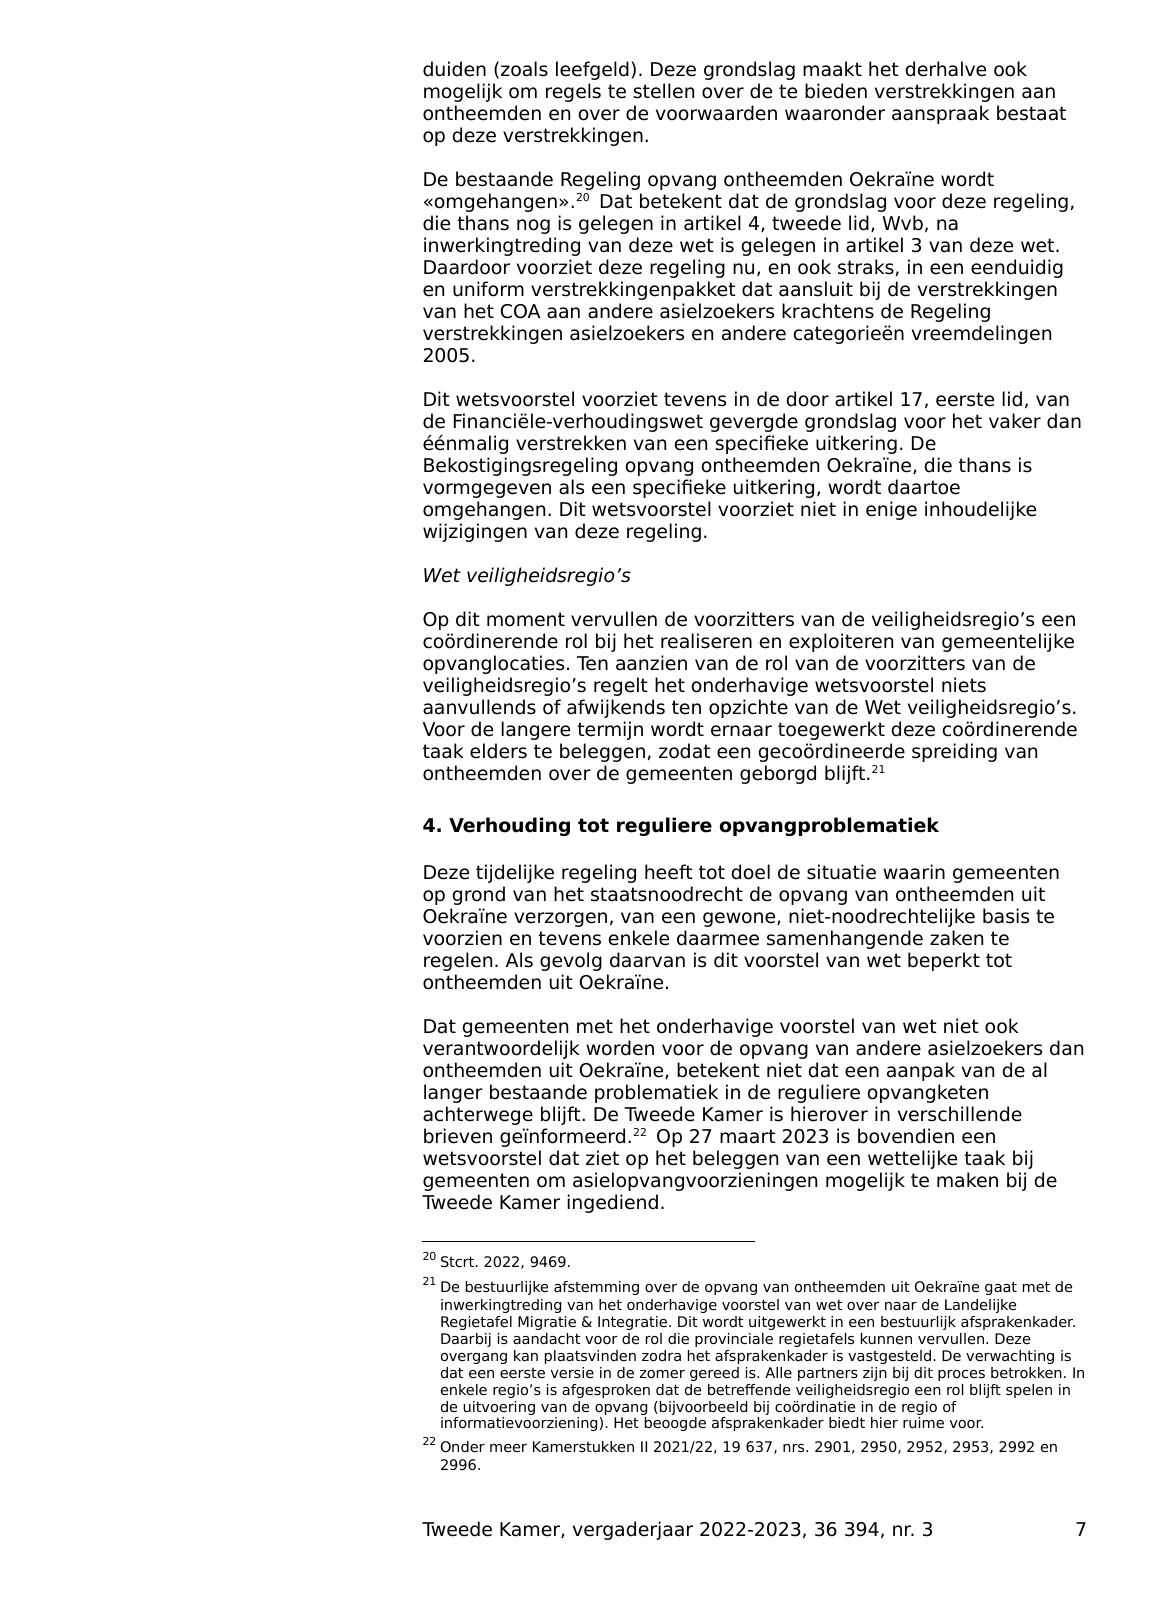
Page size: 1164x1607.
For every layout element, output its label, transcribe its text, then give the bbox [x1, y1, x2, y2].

text Dat gemeenten met het onderhavige voorstel van wet niet ook verantwoordelijk worden voor de opvang van andere asielzoekers dan ontheemden uit Oekraïne, betekent niet dat een aanpak van de al langer bestaande problematiek in de reguliere opvangketen achterwege blijft. De Tweede Kamer is hierover in verschillende brieven geïnformeerd. Op 27 maart 2023 is bovendien een wetsvoorstel dat ziet op het beleggen van een wettelijke taak bij gemeenten om asielopvangvoorzieningen mogelijk te maken bij de Tweede Kamer ingediend. [422, 1016, 1087, 1214]
subtitle 4. Verhouding tot reguliere opvangproblematiek [422, 815, 1087, 837]
text Deze tijdelijke regeling heeft tot doel de situatie waarin gemeenten op grond van het staatsnoodrecht de opvang van ontheemden uit Oekraïne verzorgen, van een gewone, niet-noodrechtelijke basis te voorzien en tevens enkele daarmee samenhangende zaken te regelen. Als gevolg daarvan is dit voorstel van wet beperkt tot ontheemden uit Oekraïne. [422, 862, 1087, 994]
text duiden (zoals leefgeld). Deze grondslag maakt het derhalve ook mogelijk om regels te stellen over de te bieden verstrekkingen aan ontheemden en over de voorwaarden waaronder aanspraak bestaat op deze verstrekkingen. [422, 59, 1087, 147]
text De bestaande Regeling opvang ontheemden Oekraïne wordt «omgehangen». Dat betekent dat de grondslag voor deze regeling, die thans nog is gelegen in artikel 4, tweede lid, Wvb, na inwerkingtreding van deze wet is gelegen in artikel 3 van deze wet. Daardoor voorziet deze regeling nu, en ook straks, in een eenduidig en uniform verstrekkingenpakket dat aansluit bij de verstrekkingen van het COA aan andere asielzoekers krachtens de Regeling verstrekkingen asielzoekers en andere categorieën vreemdelingen 2005. [422, 169, 1087, 367]
text Op dit moment vervullen de voorzitters van de veiligheidsregio’s een coördinerende rol bij het realiseren en exploiteren van gemeentelijke opvanglocaties. Ten aanzien van de rol van de voorzitters van de veiligheidsregio’s regelt het onderhavige wetsvoorstel niets aanvullends of afwijkends ten opzichte van de Wet veiligheidsregio’s. Voor de langere termijn wordt ernaar toegewerkt deze coördinerende taak elders te beleggen, zodat een gecoördineerde spreiding van ontheemden over de gemeenten geborgd blijft. [422, 609, 1087, 785]
subtitle Wet veiligheidsregio’s [422, 565, 1087, 587]
text De bestuurlijke afstemming over de opvang van ontheemden uit Oekraïne gaat met de inwerkingtreding van het onderhavige voorstel van wet over naar de Landelijke Regietafel Migratie & Integratie. Dit wordt uitgewerkt in een bestuurlijk afsprakenkader. Daarbij is aandacht voor de rol die provinciale regietafels kunnen vervullen. Deze overgang kan plaatsvinden zodra het afsprakenkader is vastgesteld. De verwachting is dat een eerste versie in de zomer gereed is. Alle partners zijn bij dit proces betrokken. In enkele regio’s is afgesproken dat de betreffende veiligheidsregio een rol blijft spelen in de uitvoering van de opvang (bijvoorbeeld bij coördinatie in de regio of informatievoorziening). Het beoogde afsprakenkader biedt hier ruime voor. [422, 1275, 1087, 1432]
text Dit wetsvoorstel voorziet tevens in de door artikel 17, eerste lid, van de Financiële-verhoudingswet gevergde grondslag voor het vaker dan éénmalig verstrekken van een specifieke uitkering. De Bekostigingsregeling opvang ontheemden Oekraïne, die thans is vormgegeven als een specifieke uitkering, wordt daartoe omgehangen. Dit wetsvoorstel voorziet niet in enige inhoudelijke wijzigingen van deze regeling. [422, 389, 1087, 543]
text Stcrt. 2022, 9469. [422, 1250, 1087, 1272]
text Onder meer Kamerstukken II 2021/22, 19 637, nrs. 2901, 2950, 2952, 2953, 2992 en 2996. [422, 1435, 1087, 1474]
